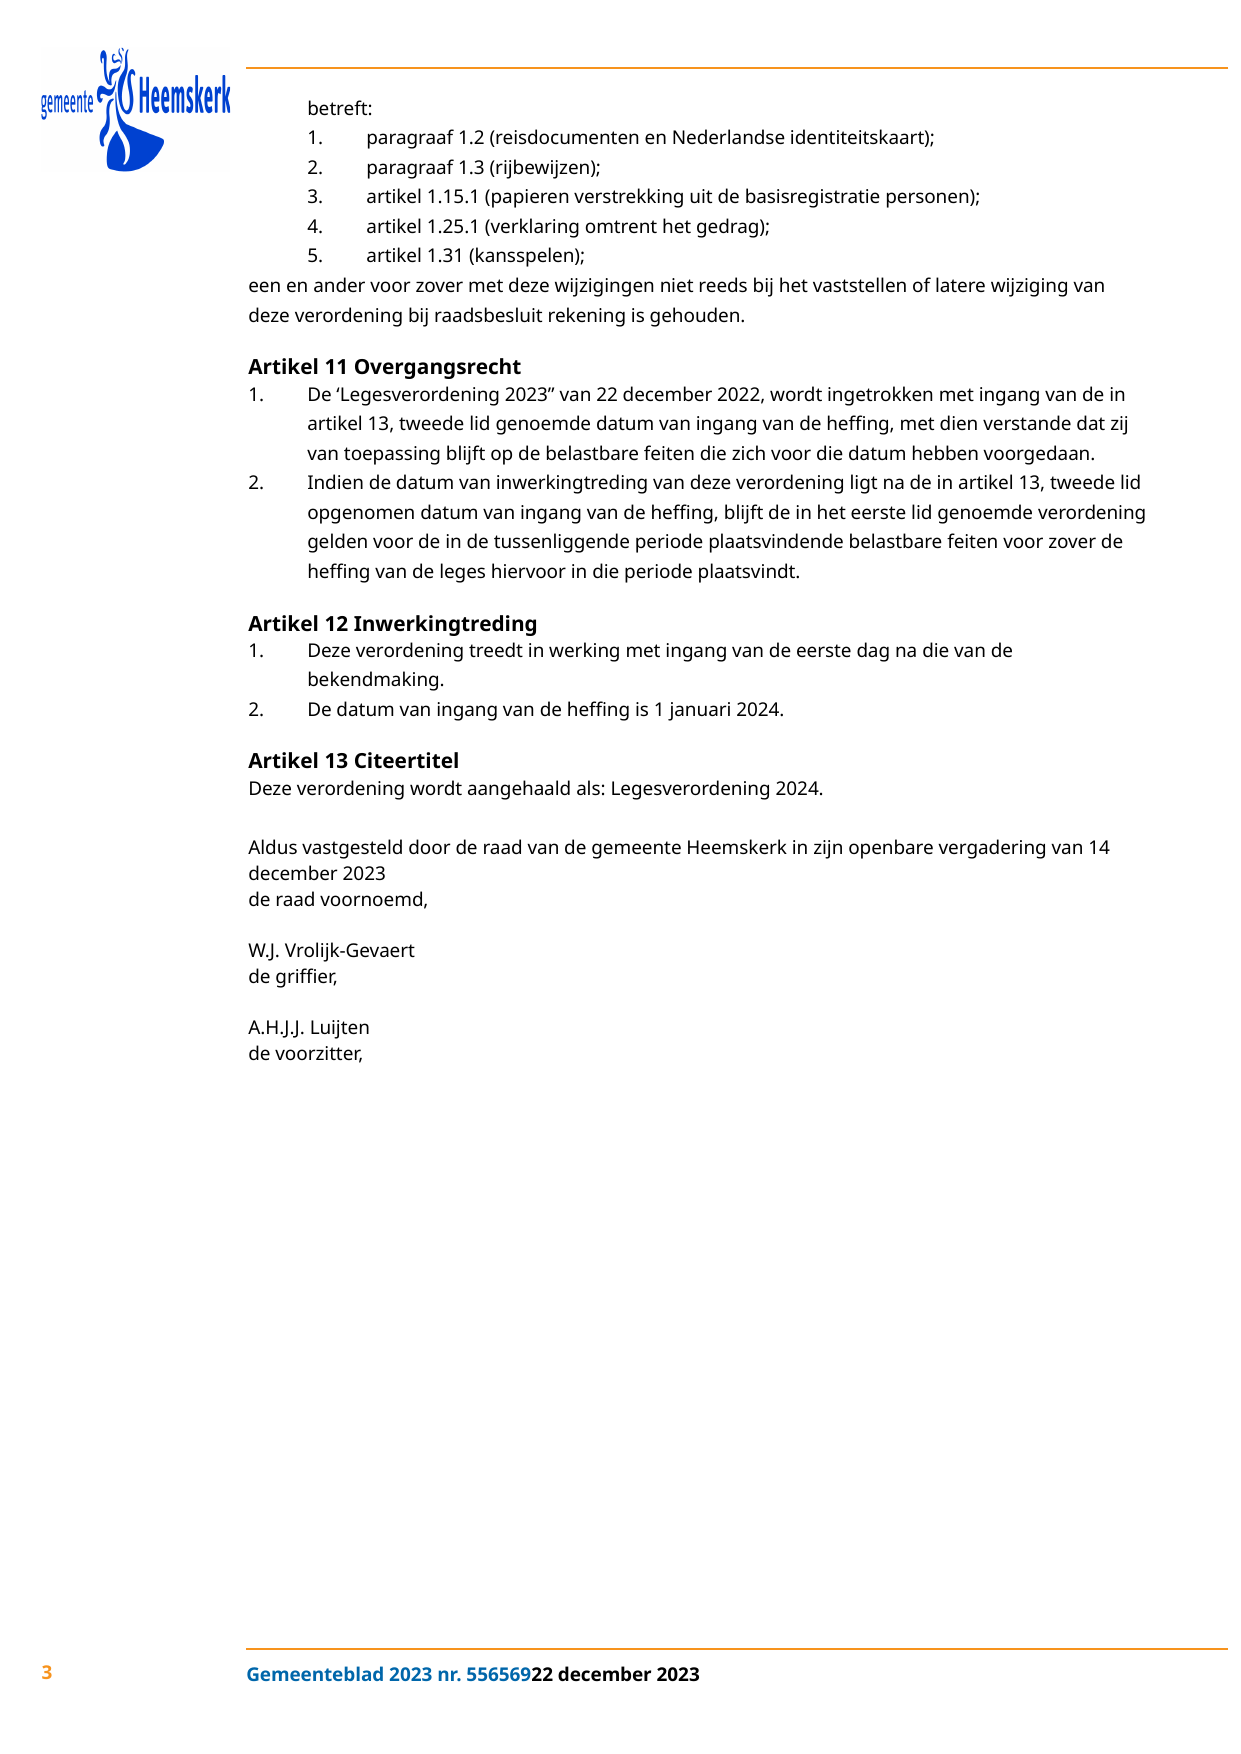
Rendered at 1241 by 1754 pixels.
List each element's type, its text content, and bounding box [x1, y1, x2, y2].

text de raad voornoemd, [248, 886, 1152, 911]
text de griffier, [248, 963, 1152, 989]
list Indien de datum van inwerkingtreding van deze verordening ligt na de in artikel 13, tweede lid opgenomen datum van ingang van de heffing, blijft de in het eerste lid genoemde verordening gelden voor de in de tussenliggende periode plaatsvindende belastbare feiten voor zover de heffing van de leges hiervoor in die periode plaatsvindt. [248, 469, 1152, 584]
list Deze verordening treedt in werking met ingang van de eerste dag na die van de bekendmaking. [248, 637, 1152, 692]
list De datum van ingang van de heffing is 1 januari 2024. [248, 696, 1152, 722]
list artikel 1.15.1 (papieren verstrekking uit de basisregistratie personen); [307, 183, 1152, 209]
list paragraaf 1.3 (rijbewijzen); [307, 154, 1152, 180]
text Aldus vastgesteld door de raad van de gemeente Heemskerk in zijn openbare vergadering van 14 december 2023 [248, 834, 1152, 886]
text Artikel 13 Citeertitel [248, 747, 1152, 775]
text A.H.J.J. Luijten [248, 1014, 1152, 1040]
text de voorzitter, [248, 1040, 1152, 1066]
text Artikel 12 Inwerkingtreding [248, 609, 1152, 637]
list De ‘Legesverordening 2023” van 22 december 2022, wordt ingetrokken met ingang van de in artikel 13, tweede lid genoemde datum van ingang van de heffing, met dien verstande dat zij van toepassing blijft op de belastbare feiten die zich voor die datum hebben voorgedaan. [248, 381, 1152, 466]
text Artikel 11 Overgangsrecht [248, 352, 1152, 381]
text Deze verordening wordt aangehaald als: Legesverordening 2024. [248, 775, 1152, 801]
picture [41, 47, 231, 172]
text W.J. Vrolijk-Gevaert [248, 937, 1152, 963]
text een en ander voor zover met deze wijzigingen niet reeds bij het vaststellen of latere wijziging van deze verordening bij raadsbesluit rekening is gehouden. [248, 272, 1152, 328]
list paragraaf 1.2 (reisdocumenten en Nederlandse identiteitskaart); [307, 124, 1152, 150]
list artikel 1.25.1 (verklaring omtrent het gedrag); [307, 213, 1152, 239]
list betreft: [248, 95, 1152, 121]
list artikel 1.31 (kansspelen); [307, 243, 1152, 268]
